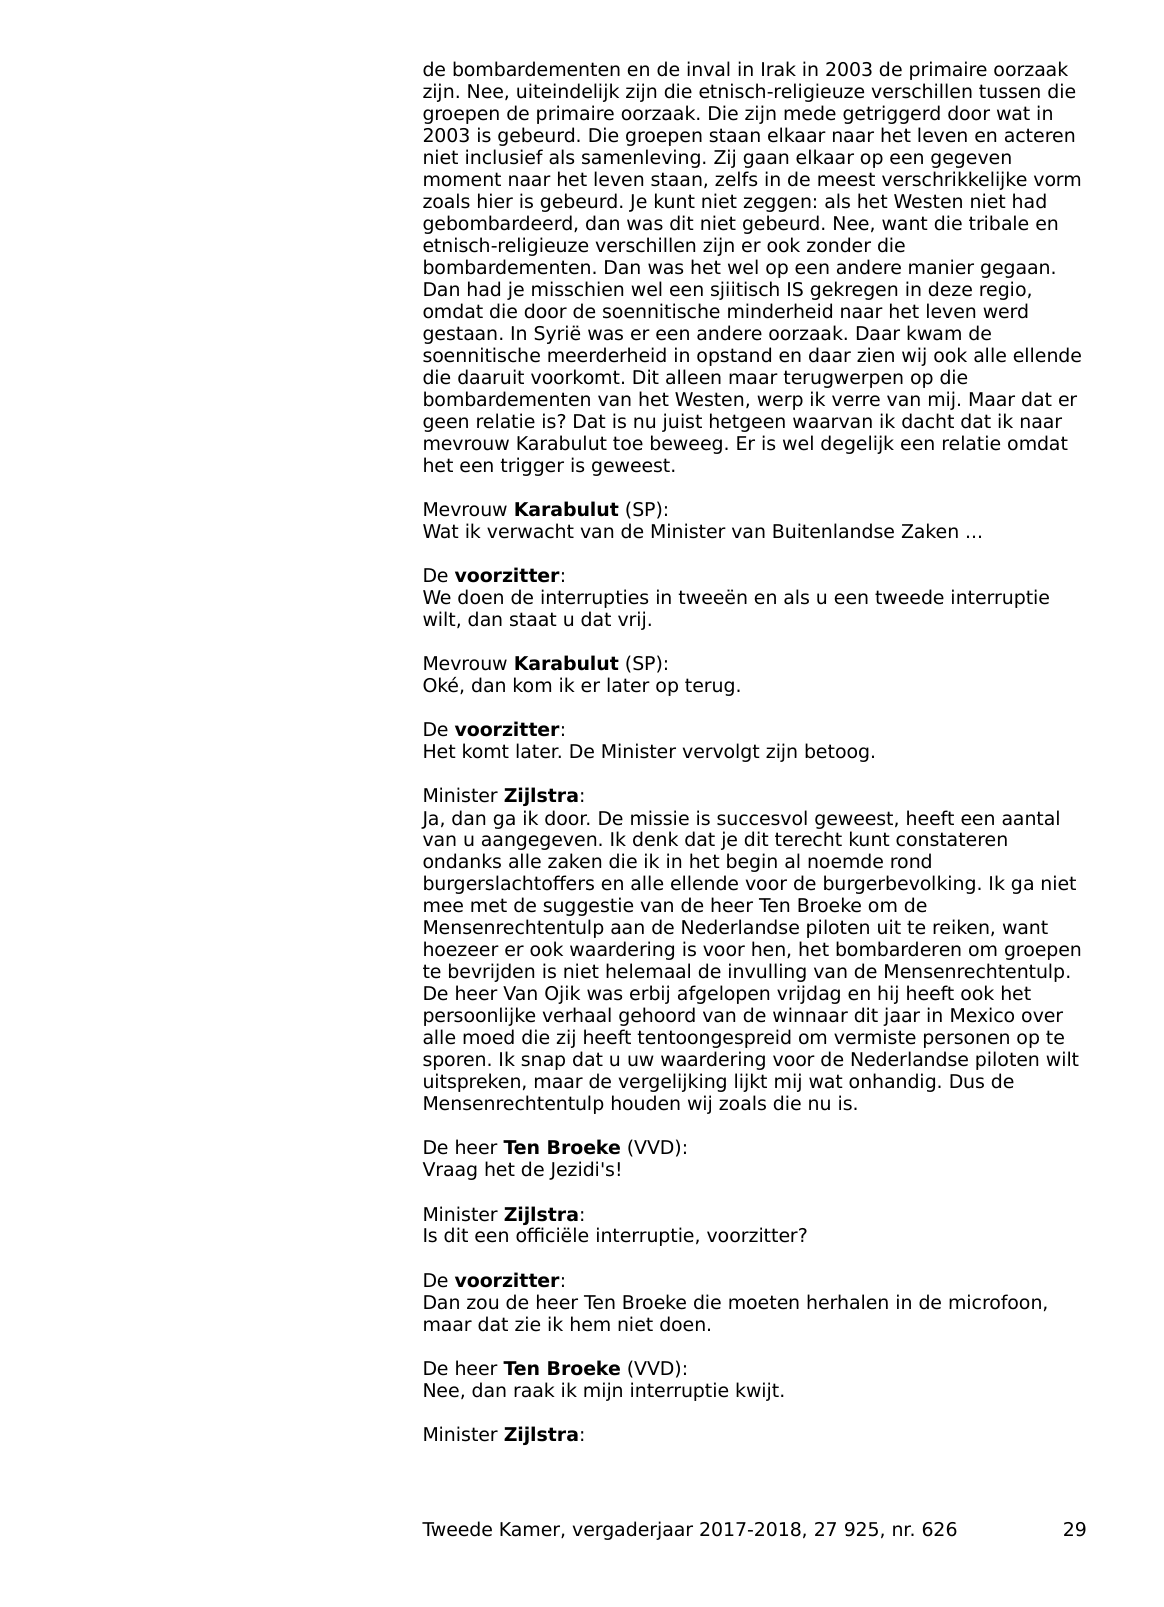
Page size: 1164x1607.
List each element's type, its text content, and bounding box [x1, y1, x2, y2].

text de bombardementen en de inval in Irak in 2003 de primaire oorzaak zijn. Nee, uiteindelijk zijn die etnisch-religieuze verschillen tussen die groepen de primaire oorzaak. Die zijn mede getriggerd door wat in 2003 is gebeurd. Die groepen staan elkaar naar het leven en acteren niet inclusief als samenleving. Zij gaan elkaar op een gegeven moment naar het leven staan, zelfs in de meest verschrikkelijke vorm zoals hier is gebeurd. Je kunt niet zeggen: als het Westen niet had gebombardeerd, dan was dit niet gebeurd. Nee, want die tribale en etnisch-religieuze verschillen zijn er ook zonder die bombardementen. Dan was het wel op een andere manier gegaan. Dan had je misschien wel een sjiitisch IS gekregen in deze regio, omdat die door de soennitische minderheid naar het leven werd gestaan. In Syrië was er een andere oorzaak. Daar kwam de soennitische meerderheid in opstand en daar zien wij ook alle ellende die daaruit voorkomt. Dit alleen maar terugwerpen op die bombardementen van het Westen, werp ik verre van mij. Maar dat er geen relatie is? Dat is nu juist hetgeen waarvan ik dacht dat ik naar mevrouw Karabulut toe beweeg. Er is wel degelijk een relatie omdat het een trigger is geweest. [422, 59, 1087, 477]
text Mevrouw Karabulut (SP): [422, 653, 1087, 675]
text Minister Zijlstra: [422, 1203, 1087, 1225]
text Ja, dan ga ik door. De missie is succesvol geweest, heeft een aantal van u aangegeven. Ik denk dat je dit terecht kunt constateren ondanks alle zaken die ik in het begin al noemde rond burgerslachtoffers en alle ellende voor de burgerbevolking. Ik ga niet mee met de suggestie van de heer Ten Broeke om de Mensenrechtentulp aan de Nederlandse piloten uit te reiken, want hoezeer er ook waardering is voor hen, het bombarderen om groepen te bevrijden is niet helemaal de invulling van de Mensenrechtentulp. De heer Van Ojik was erbij afgelopen vrijdag en hij heeft ook het persoonlijke verhaal gehoord van de winnaar dit jaar in Mexico over alle moed die zij heeft tentoongespreid om vermiste personen op te sporen. Ik snap dat u uw waardering voor de Nederlandse piloten wilt uitspreken, maar de vergelijking lijkt mij wat onhandig. Dus de Mensenrechtentulp houden wij zoals die nu is. [422, 807, 1087, 1115]
text We doen de interrupties in tweeën en als u een tweede interruptie wilt, dan staat u dat vrij. [422, 587, 1087, 631]
text Mevrouw Karabulut (SP): [422, 499, 1087, 521]
text De voorzitter: [422, 719, 1087, 741]
text De heer Ten Broeke (VVD): [422, 1137, 1087, 1159]
text De voorzitter: [422, 1269, 1087, 1292]
text Vraag het de Jezidi's! [422, 1159, 1087, 1181]
text De heer Ten Broeke (VVD): [422, 1358, 1087, 1380]
text Minister Zijlstra: [422, 1424, 1087, 1446]
text De voorzitter: [422, 565, 1087, 587]
text Minister Zijlstra: [422, 785, 1087, 807]
text Is dit een officiële interruptie, voorzitter? [422, 1225, 1087, 1247]
text Nee, dan raak ik mijn interruptie kwijt. [422, 1380, 1087, 1402]
text Oké, dan kom ik er later op terug. [422, 675, 1087, 697]
text Dan zou de heer Ten Broeke die moeten herhalen in de microfoon, maar dat zie ik hem niet doen. [422, 1292, 1087, 1336]
text Wat ik verwacht van de Minister van Buitenlandse Zaken ... [422, 521, 1087, 543]
text Het komt later. De Minister vervolgt zijn betoog. [422, 741, 1087, 763]
